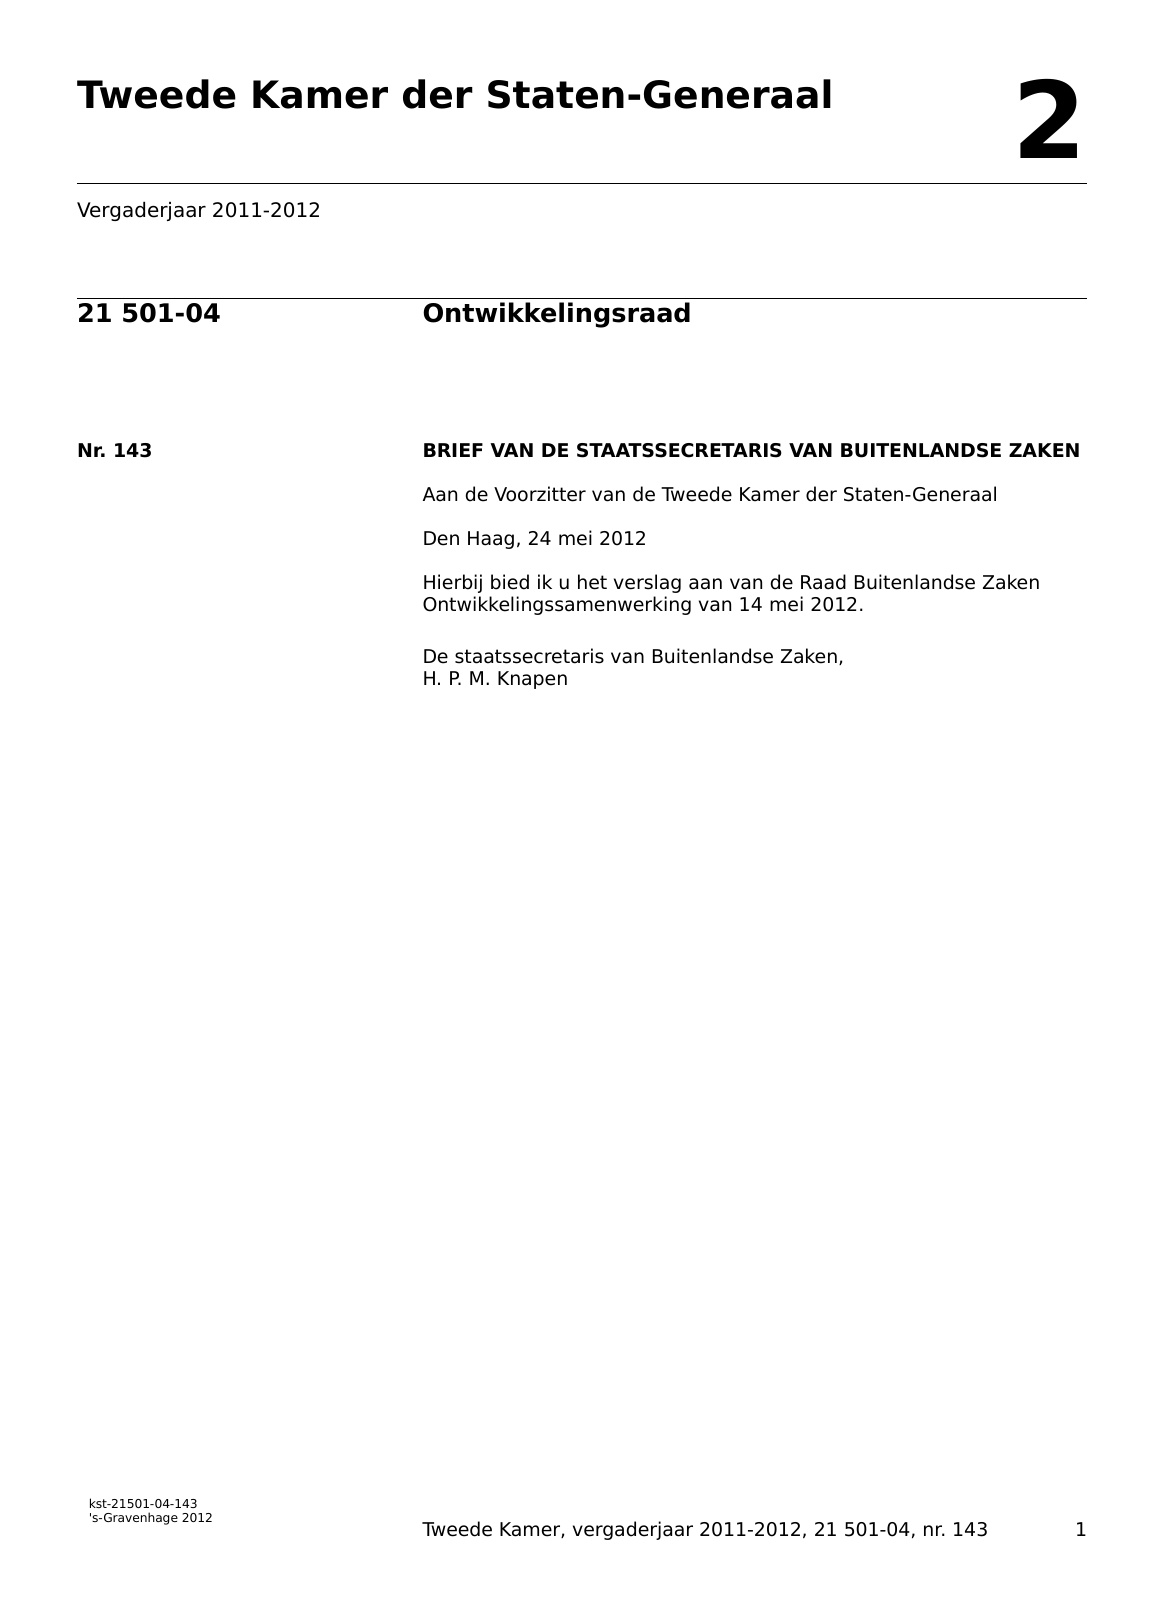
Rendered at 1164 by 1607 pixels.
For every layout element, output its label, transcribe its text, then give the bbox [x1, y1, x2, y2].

text De staatssecretaris van Buitenlandse Zaken, H. P. M. Knapen [422, 646, 1087, 690]
table_header Tweede Kamer der Staten-Generaal [77, 59, 886, 183]
text Den Haag, 24 mei 2012 [422, 528, 1087, 550]
text 's-Gravenhage 2012 [88, 1511, 323, 1525]
text Aan de Voorzitter van de Tweede Kamer der Staten-Generaal [422, 484, 1087, 506]
table_header 2 [886, 59, 1087, 183]
text kst-21501-04-143 [88, 1497, 323, 1511]
table_cell Vergaderjaar 2011-2012 [77, 184, 1087, 298]
subtitle Nr. 143 BRIEF VAN DE STAATSSECRETARIS VAN BUITENLANDSE ZAKEN [77, 440, 1087, 462]
subtitle 21 501-04 Ontwikkelingsraad [77, 299, 1087, 329]
text Hierbij bied ik u het verslag aan van de Raad Buitenlandse Zaken Ontwikkelingssamenwerking van 14 mei 2012. [422, 572, 1087, 616]
